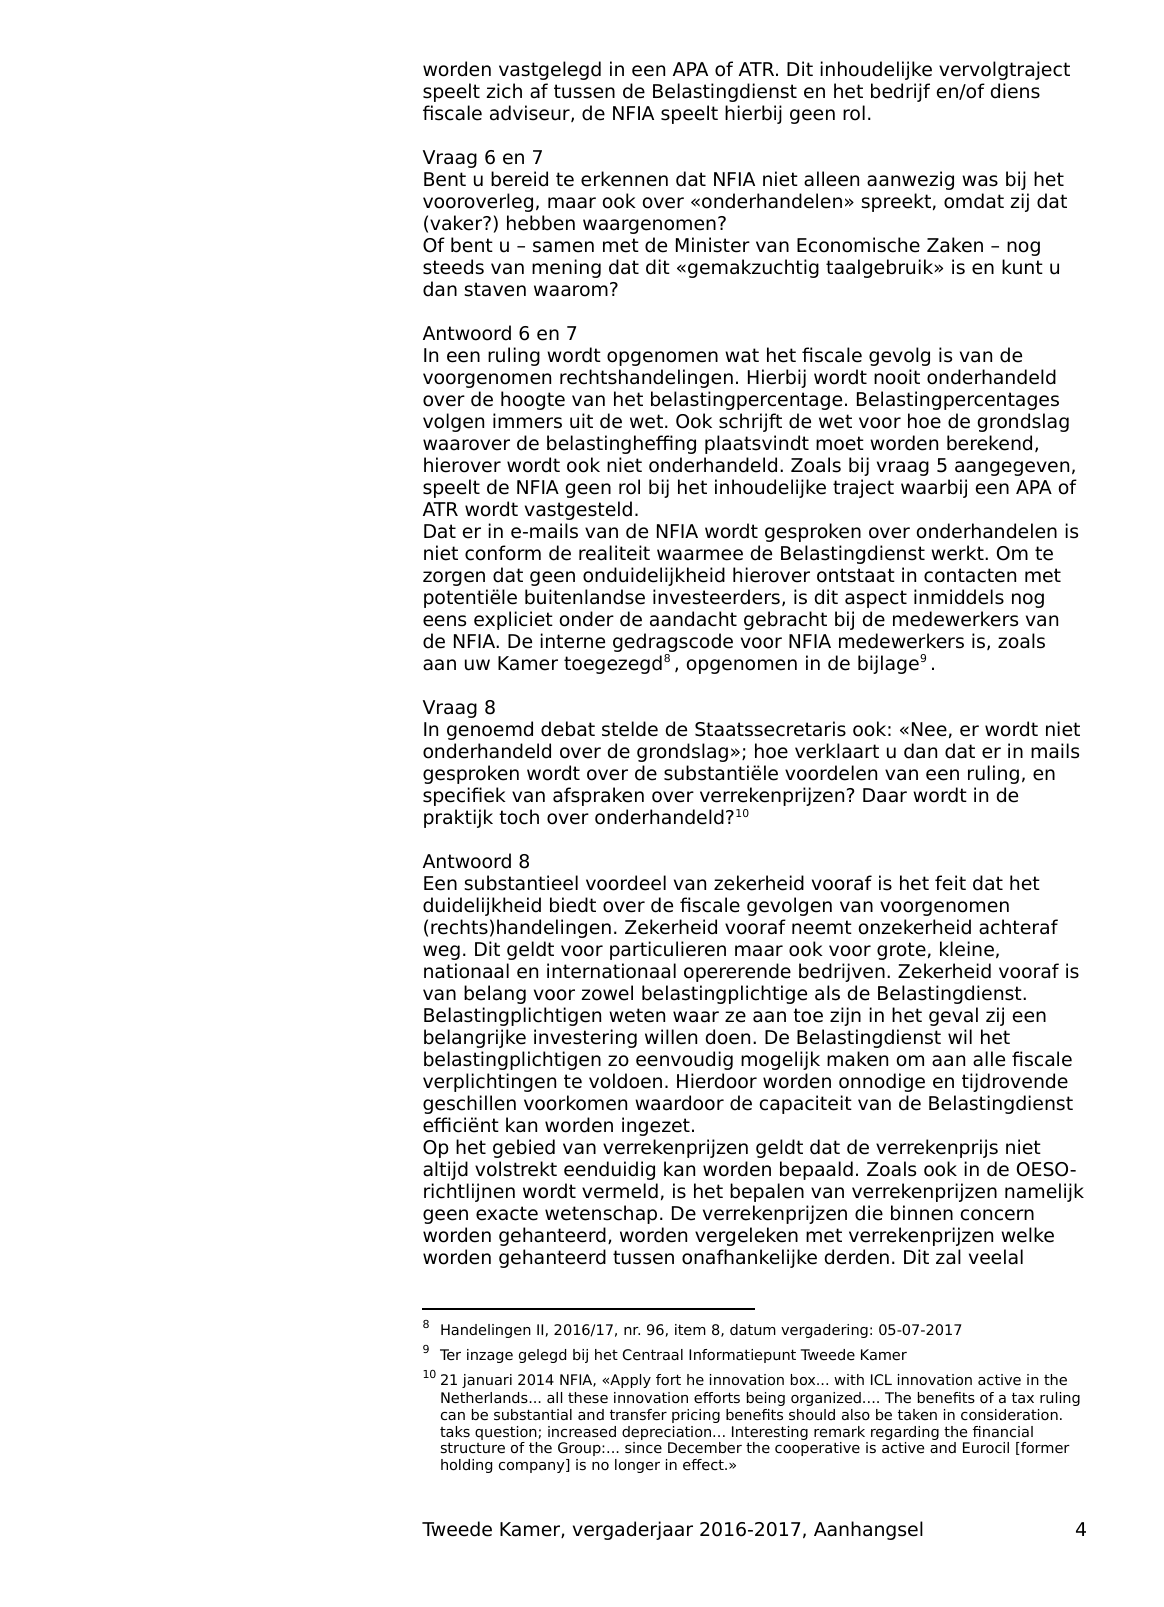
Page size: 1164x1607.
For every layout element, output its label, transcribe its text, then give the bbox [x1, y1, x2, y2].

text Op het gebied van verrekenprijzen geldt dat de verrekenprijs niet altijd volstrekt eenduidig kan worden bepaald. Zoals ook in de OESO-richtlijnen wordt vermeld, is het bepalen van verrekenprijzen namelijk geen exacte wetenschap. De verrekenprijzen die binnen concern worden gehanteerd, worden vergeleken met verrekenprijzen welke worden gehanteerd tussen onafhankelijke derden. Dit zal veelal [422, 1137, 1087, 1269]
text worden vastgelegd in een APA of ATR. Dit inhoudelijke vervolgtraject speelt zich af tussen de Belastingdienst en het bedrijf en/of diens fiscale adviseur, de NFIA speelt hierbij geen rol. [422, 59, 1087, 125]
text Antwoord 6 en 7 [422, 323, 1087, 345]
text Handelingen II, 2016/17, nr. 96, item 8, datum vergadering: 05-07-2017 [422, 1318, 1087, 1340]
text 21 januari 2014 NFIA, «Apply fort he innovation box... with ICL innovation active in the Netherlands... all these innovation efforts being organized.... The benefits of a tax ruling can be substantial and transfer pricing benefits should also be taken in consideration. taks question; increased depreciation... Interesting remark regarding the financial structure of the Group:... since December the cooperative is active and Eurocil [former holding company] is no longer in effect.» [422, 1368, 1087, 1474]
text Vraag 6 en 7 [422, 147, 1087, 169]
text Of bent u – samen met de Minister van Economische Zaken – nog steeds van mening dat dit «gemakzuchtig taalgebruik» is en kunt u dan staven waarom? [422, 235, 1087, 301]
text Ter inzage gelegd bij het Centraal Informatiepunt Tweede Kamer [422, 1343, 1087, 1365]
text Bent u bereid te erkennen dat NFIA niet alleen aanwezig was bij het vooroverleg, maar ook over «onderhandelen» spreekt, omdat zij dat (vaker?) hebben waargenomen? [422, 169, 1087, 235]
text Antwoord 8 [422, 851, 1087, 873]
text In een ruling wordt opgenomen wat het fiscale gevolg is van de voorgenomen rechtshandelingen. Hierbij wordt nooit onderhandeld over de hoogte van het belastingpercentage. Belastingpercentages volgen immers uit de wet. Ook schrijft de wet voor hoe de grondslag waarover de belastingheffing plaatsvindt moet worden berekend, hierover wordt ook niet onderhandeld. Zoals bij vraag 5 aangegeven, speelt de NFIA geen rol bij het inhoudelijke traject waarbij een APA of ATR wordt vastgesteld. [422, 345, 1087, 521]
text Een substantieel voordeel van zekerheid vooraf is het feit dat het duidelijkheid biedt over de fiscale gevolgen van voorgenomen (rechts)handelingen. Zekerheid vooraf neemt onzekerheid achteraf weg. Dit geldt voor particulieren maar ook voor grote, kleine, nationaal en internationaal opererende bedrijven. Zekerheid vooraf is van belang voor zowel belastingplichtige als de Belastingdienst. Belastingplichtigen weten waar ze aan toe zijn in het geval zij een belangrijke investering willen doen. De Belastingdienst wil het belastingplichtigen zo eenvoudig mogelijk maken om aan alle fiscale verplichtingen te voldoen. Hierdoor worden onnodige en tijdrovende geschillen voorkomen waardoor de capaciteit van de Belastingdienst efficiënt kan worden ingezet. [422, 873, 1087, 1137]
text Vraag 8 [422, 697, 1087, 719]
text Dat er in e-mails van de NFIA wordt gesproken over onderhandelen is niet conform de realiteit waarmee de Belastingdienst werkt. Om te zorgen dat geen onduidelijkheid hierover ontstaat in contacten met potentiële buitenlandse investeerders, is dit aspect inmiddels nog eens expliciet onder de aandacht gebracht bij de medewerkers van de NFIA. De interne gedragscode voor NFIA medewerkers is, zoals aan uw Kamer toegezegd, opgenomen in de bijlage. [422, 521, 1087, 675]
text In genoemd debat stelde de Staatssecretaris ook: «Nee, er wordt niet onderhandeld over de grondslag»; hoe verklaart u dan dat er in mails gesproken wordt over de substantiële voordelen van een ruling, en specifiek van afspraken over verrekenprijzen? Daar wordt in de praktijk toch over onderhandeld? [422, 719, 1087, 829]
